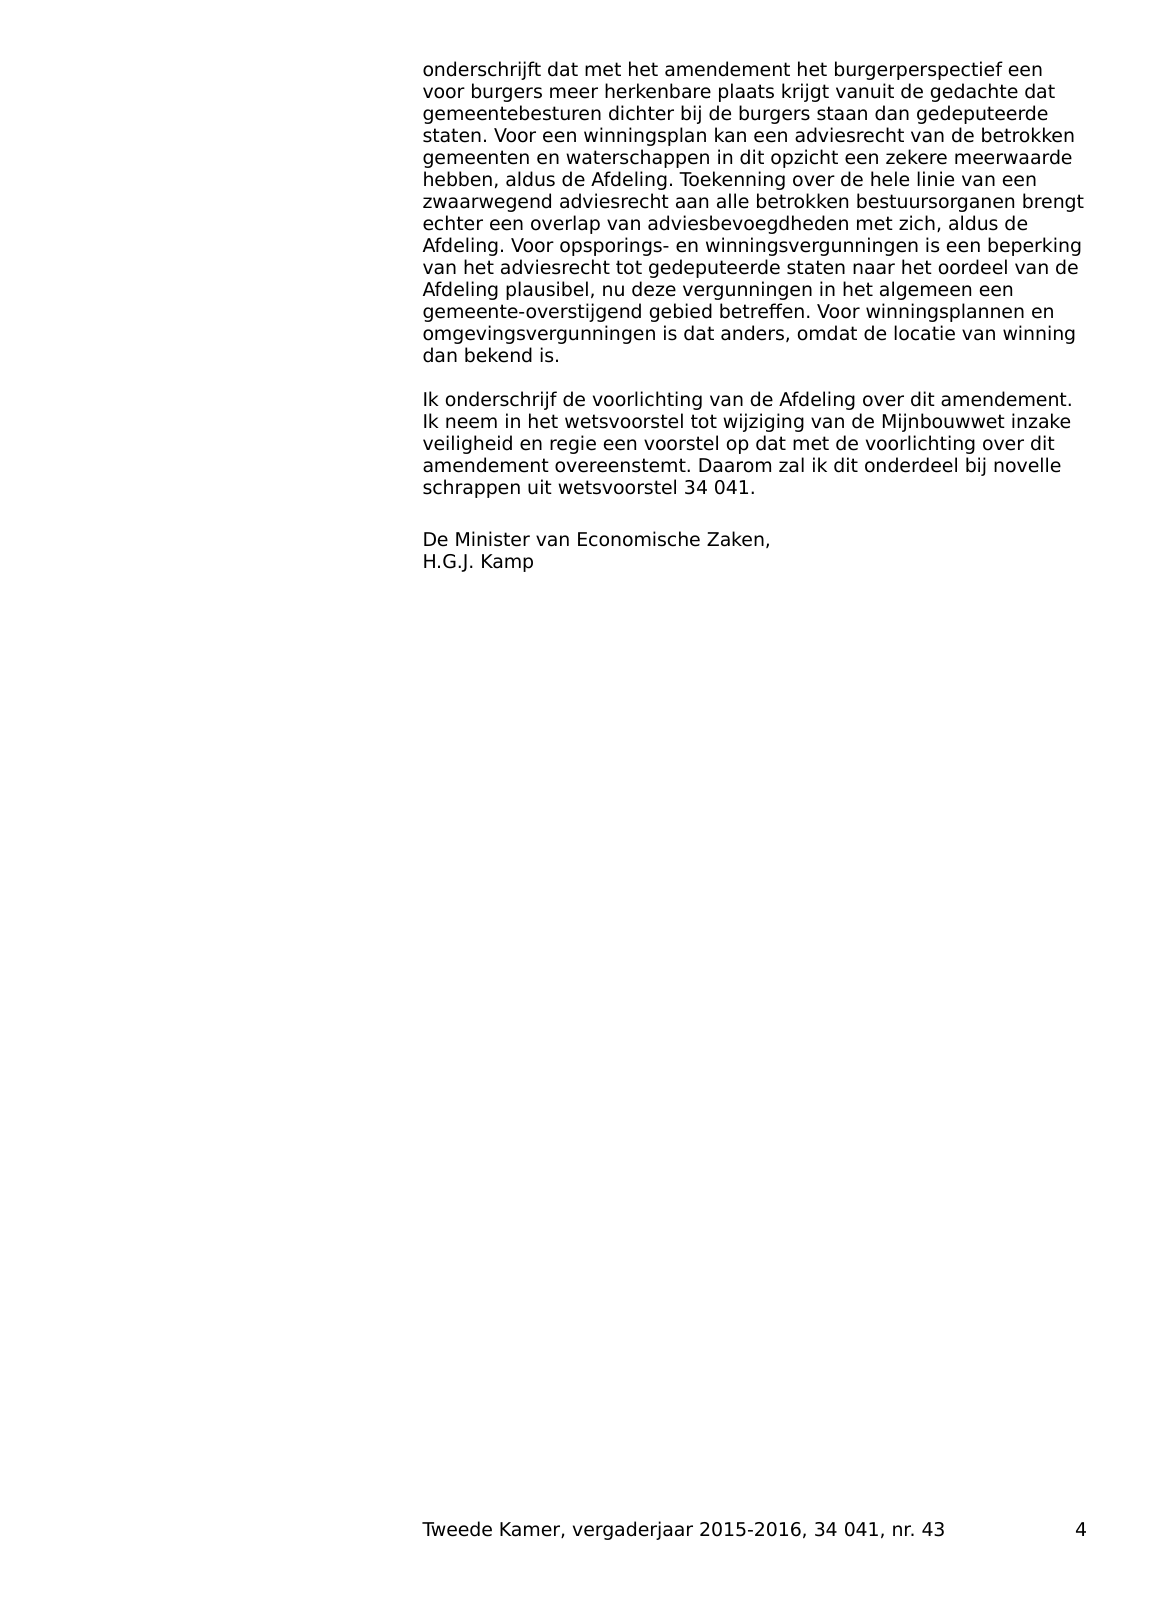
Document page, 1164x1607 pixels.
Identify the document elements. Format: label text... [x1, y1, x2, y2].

text onderschrijft dat met het amendement het burgerperspectief een voor burgers meer herkenbare plaats krijgt vanuit de gedachte dat gemeentebesturen dichter bij de burgers staan dan gedeputeerde staten. Voor een winningsplan kan een adviesrecht van de betrokken gemeenten en waterschappen in dit opzicht een zekere meerwaarde hebben, aldus de Afdeling. Toekenning over de hele linie van een zwaarwegend adviesrecht aan alle betrokken bestuursorganen brengt echter een overlap van adviesbevoegdheden met zich, aldus de Afdeling. Voor opsporings- en winningsvergunningen is een beperking van het adviesrecht tot gedeputeerde staten naar het oordeel van de Afdeling plausibel, nu deze vergunningen in het algemeen een gemeente-overstijgend gebied betreffen. Voor winningsplannen en omgevingsvergunningen is dat anders, omdat de locatie van winning dan bekend is. [422, 59, 1087, 367]
text Ik onderschrijf de voorlichting van de Afdeling over dit amendement. Ik neem in het wetsvoorstel tot wijziging van de Mijnbouwwet inzake veiligheid en regie een voorstel op dat met de voorlichting over dit amendement overeenstemt. Daarom zal ik dit onderdeel bij novelle schrappen uit wetsvoorstel 34 041. [422, 389, 1087, 499]
text De Minister van Economische Zaken, H.G.J. Kamp [422, 529, 1087, 573]
